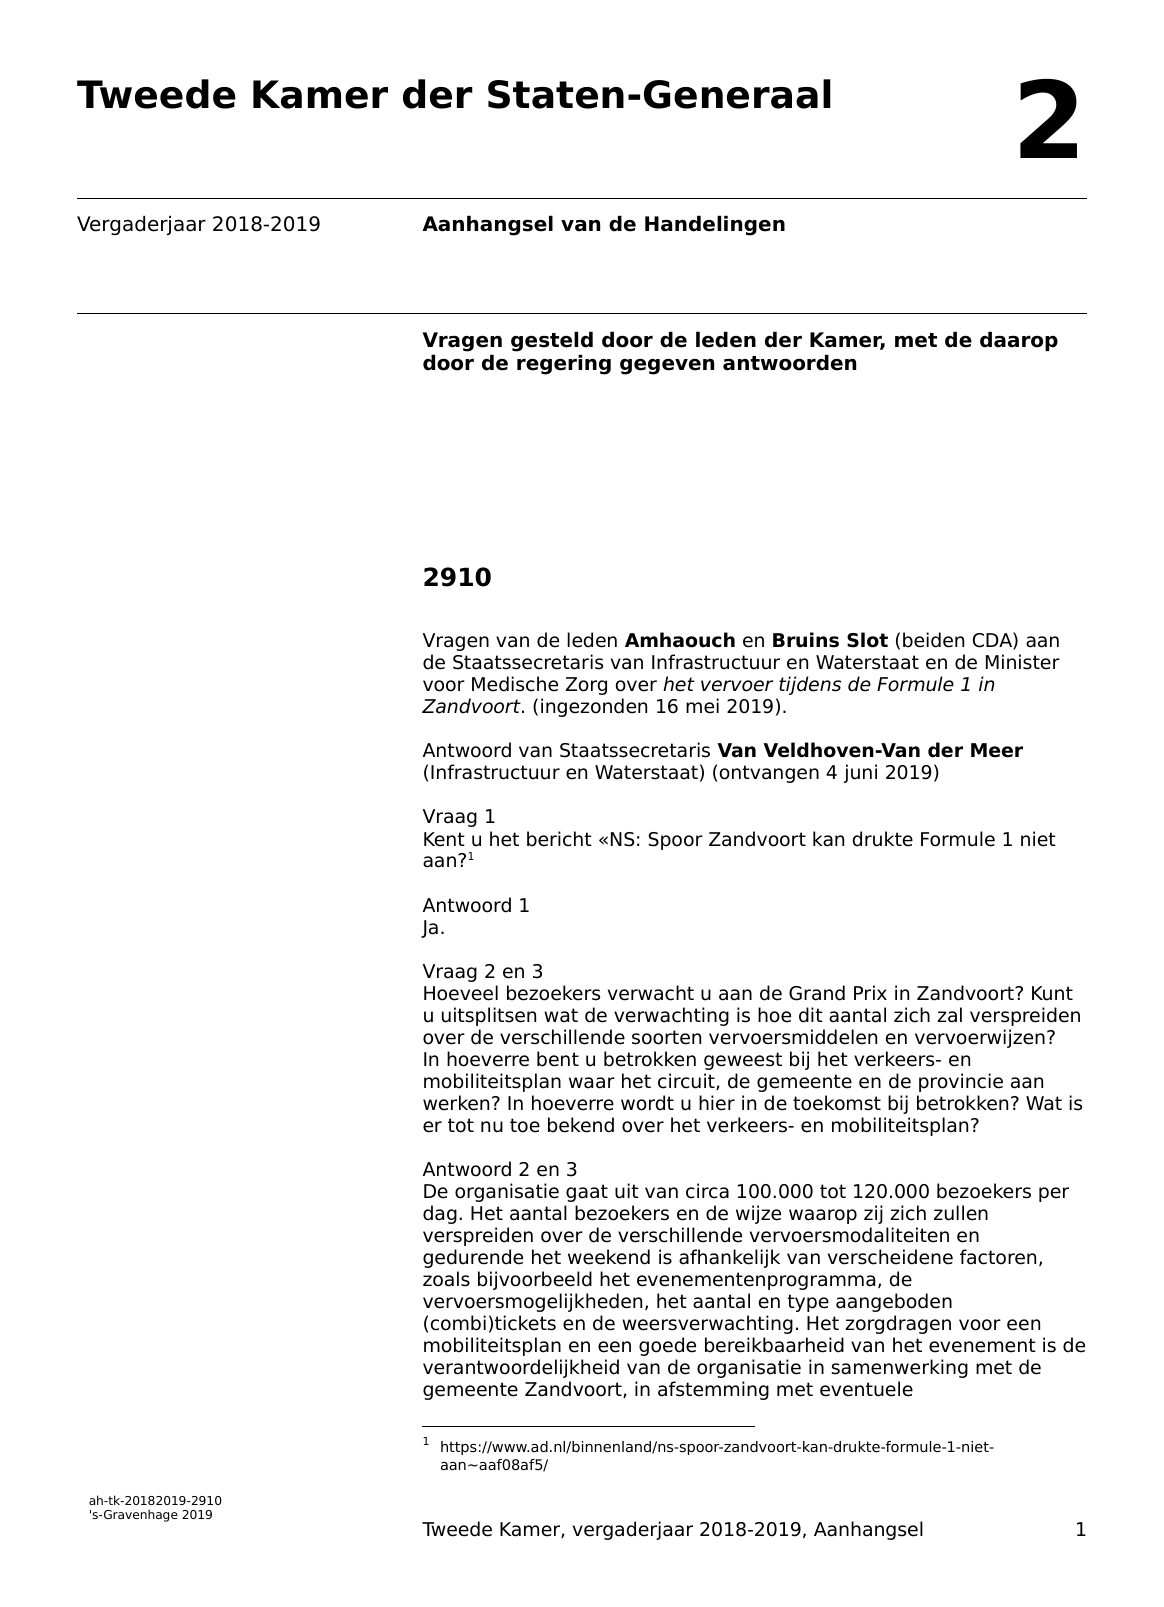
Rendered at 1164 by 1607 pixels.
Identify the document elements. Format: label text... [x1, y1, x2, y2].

text ah-tk-20182019-2910 [88, 1494, 323, 1508]
text In hoeverre bent u betrokken geweest bij het verkeers- en mobiliteitsplan waar het circuit, de gemeente en de provincie aan werken? In hoeverre wordt u hier in de toekomst bij betrokken? Wat is er tot nu toe bekend over het verkeers- en mobiliteitsplan? [422, 1049, 1087, 1137]
table_header 2 [886, 59, 1087, 198]
text Antwoord 1 [422, 894, 1087, 917]
text https://www.ad.nl/binnenland/ns-spoor-zandvoort-kan-drukte-formule-1-niet-aan~aaf08af5/ [422, 1435, 1087, 1474]
table_cell Vergaderjaar 2018-2019 [77, 199, 422, 313]
text Antwoord van Staatssecretaris Van Veldhoven-Van der Meer (Infrastructuur en Waterstaat) (ontvangen 4 juni 2019) [422, 740, 1087, 784]
text Ja. [422, 917, 1087, 938]
text 's-Gravenhage 2019 [88, 1508, 323, 1522]
text Vraag 2 en 3 [422, 961, 1087, 983]
text 2910 [422, 563, 1087, 592]
text Vragen van de leden Amhaouch en Bruins Slot (beiden CDA) aan de Staatssecretaris van Infrastructuur en Waterstaat en de Minister voor Medische Zorg over het vervoer tijdens de Formule 1 in Zandvoort. (ingezonden 16 mei 2019). [422, 630, 1087, 718]
table_cell Vragen gesteld door de leden der Kamer, met de daarop door de regering gegeven antwoorden [422, 314, 1087, 375]
text Hoeveel bezoekers verwacht u aan de Grand Prix in Zandvoort? Kunt u uitsplitsen wat de verwachting is hoe dit aantal zich zal verspreiden over de verschillende soorten vervoersmiddelen en vervoerwijzen? [422, 983, 1087, 1049]
text Antwoord 2 en 3 [422, 1159, 1087, 1181]
table_cell [77, 314, 422, 375]
table_cell Aanhangsel van de Handelingen [422, 199, 1087, 313]
text De organisatie gaat uit van circa 100.000 tot 120.000 bezoekers per dag. Het aantal bezoekers en de wijze waarop zij zich zullen verspreiden over de verschillende vervoersmodaliteiten en gedurende het weekend is afhankelijk van verscheidene factoren, zoals bijvoorbeeld het evenementenprogramma, de vervoersmogelijkheden, het aantal en type aangeboden (combi)tickets en de weersverwachting. Het zorgdragen voor een mobiliteitsplan en een goede bereikbaarheid van het evenement is de verantwoordelijkheid van de organisatie in samenwerking met de gemeente Zandvoort, in afstemming met eventuele [422, 1181, 1087, 1401]
table_header Tweede Kamer der Staten-Generaal [77, 59, 886, 198]
text Vraag 1 [422, 806, 1087, 828]
text Kent u het bericht «NS: Spoor Zandvoort kan drukte Formule 1 niet aan? [422, 828, 1087, 872]
